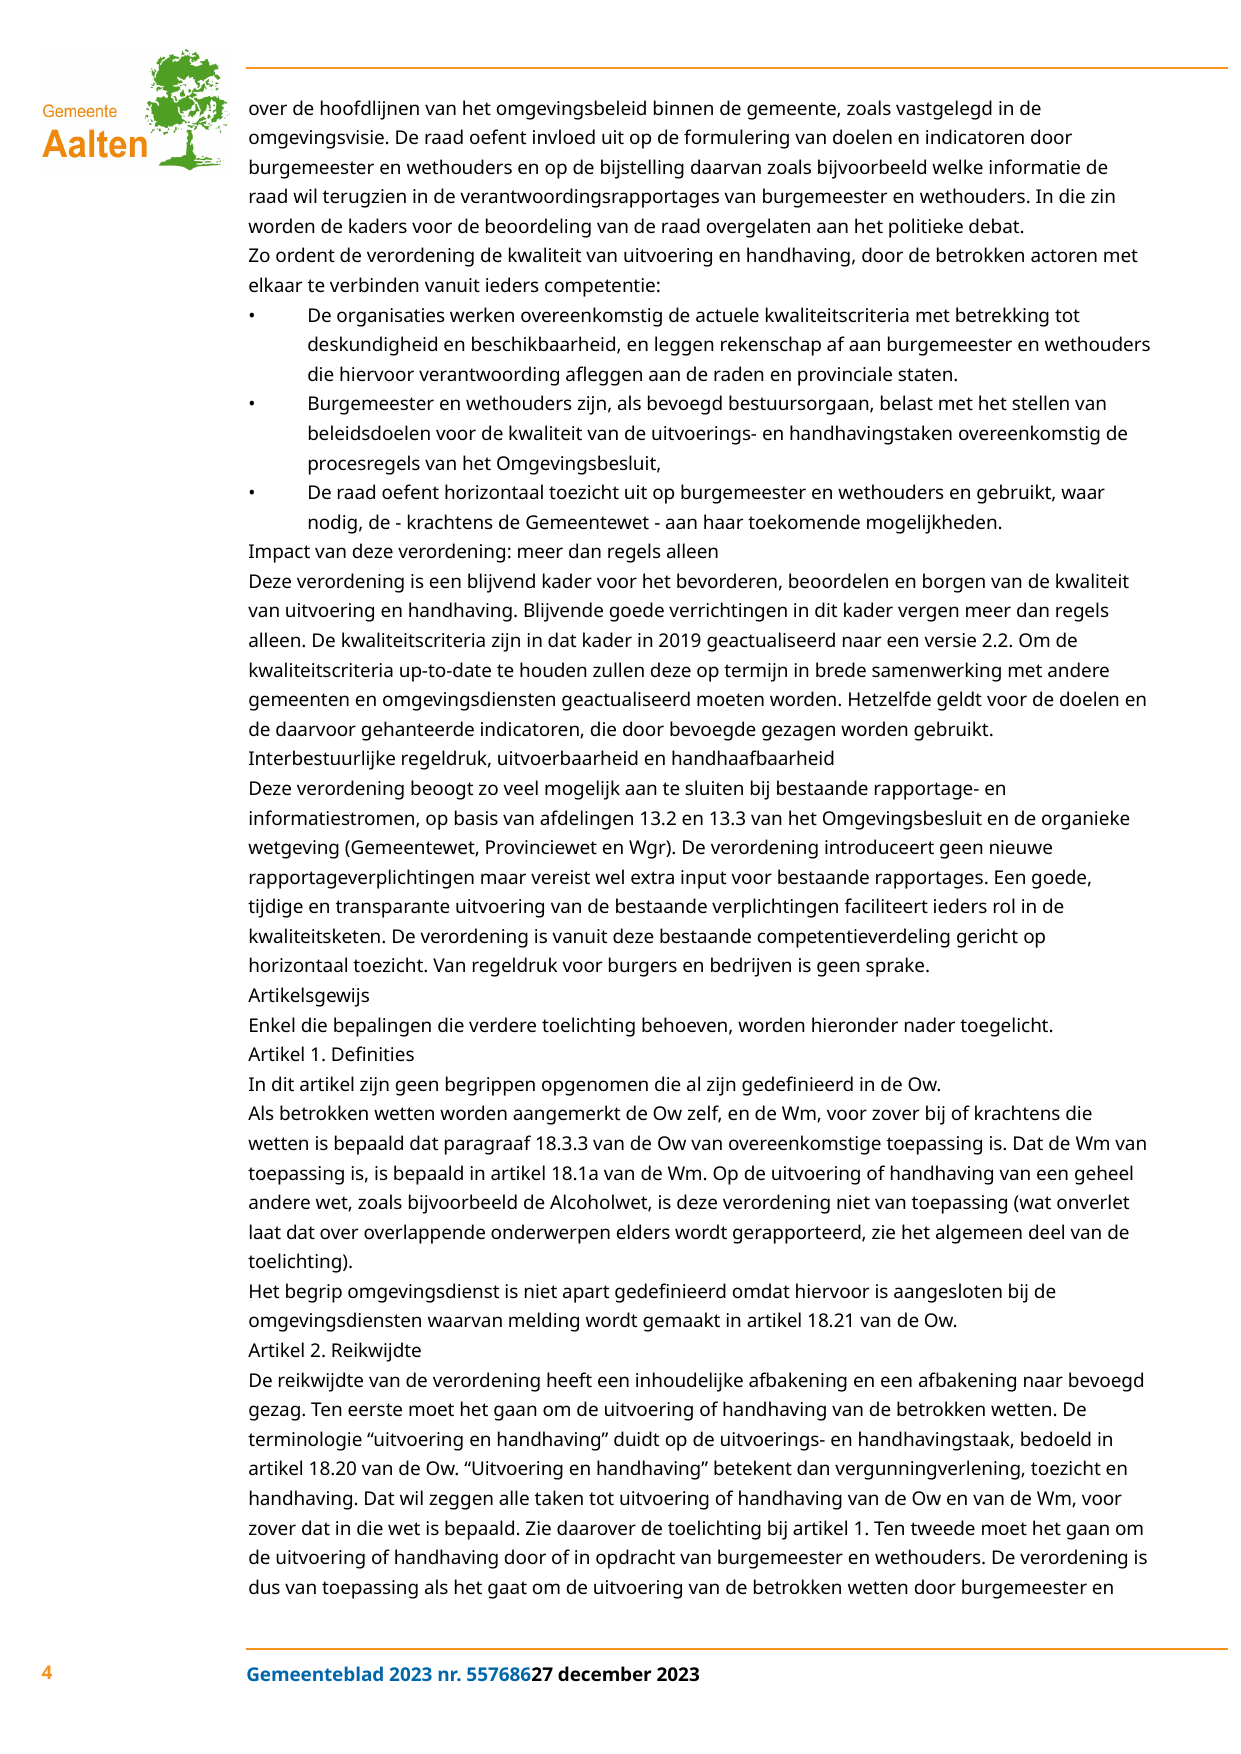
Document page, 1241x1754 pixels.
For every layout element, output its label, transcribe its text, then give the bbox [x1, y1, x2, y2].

text over de hoofdlijnen van het omgevingsbeleid binnen de gemeente, zoals vastgelegd in de omgevingsvisie. De raad oefent invloed uit op de formulering van doelen en indicatoren door burgemeester en wethouders en op de bijstelling daarvan zoals bijvoorbeeld welke informatie de raad wil terugzien in de verantwoordingsrapportages van burgemeester en wethouders. In die zin worden de kaders voor de beoordeling van de raad overgelaten aan het politieke debat. [248, 95, 1152, 239]
text Deze verordening beoogt zo veel mogelijk aan te sluiten bij bestaande rapportage- en informatiestromen, op basis van afdelingen 13.2 en 13.3 van het Omgevingsbesluit en de organieke wetgeving (Gemeentewet, Provinciewet en Wgr). De verordening introduceert geen nieuwe rapportageverplichtingen maar vereist wel extra input voor bestaande rapportages. Een goede, tijdige en transparante uitvoering van de bestaande verplichtingen faciliteert ieders rol in de kwaliteitsketen. De verordening is vanuit deze bestaande competentieverdeling gericht op horizontaal toezicht. Van regeldruk voor burgers en bedrijven is geen sprake. [248, 775, 1152, 978]
text In dit artikel zijn geen begrippen opgenomen die al zijn gedefinieerd in de Ow. [248, 1071, 1152, 1097]
text Als betrokken wetten worden aangemerkt de Ow zelf, en de Wm, voor zover bij of krachtens die wetten is bepaald dat paragraaf 18.3.3 van de Ow van overeenkomstige toepassing is. Dat de Wm van toepassing is, is bepaald in artikel 18.1a van de Wm. Op de uitvoering of handhaving van een geheel andere wet, zoals bijvoorbeeld de Alcoholwet, is deze verordening niet van toepassing (wat onverlet laat dat over overlappende onderwerpen elders wordt gerapporteerd, zie het algemeen deel van de toelichting). [248, 1101, 1152, 1274]
text Deze verordening is een blijvend kader voor het bevorderen, beoordelen en borgen van de kwaliteit van uitvoering en handhaving. Blijvende goede verrichtingen in dit kader vergen meer dan regels alleen. De kwaliteitscriteria zijn in dat kader in 2019 geactualiseerd naar een versie 2.2. Om de kwaliteitscriteria up-to-date te houden zullen deze op termijn in brede samenwerking met andere gemeenten en omgevingsdiensten geactualiseerd moeten worden. Hetzelfde geldt voor de doelen en de daarvoor gehanteerde indicatoren, die door bevoegde gezagen worden gebruikt. [248, 568, 1152, 742]
text Enkel die bepalingen die verdere toelichting behoeven, worden hieronder nader toegelicht. [248, 1012, 1152, 1038]
list De organisaties werken overeenkomstig de actuele kwaliteitscriteria met betrekking tot deskundigheid en beschikbaarheid, en leggen rekenschap af aan burgemeester en wethouders die hiervoor verantwoording afleggen aan de raden en provinciale staten. [248, 302, 1152, 387]
text Het begrip omgevingsdienst is niet apart gedefinieerd omdat hiervoor is aangesloten bij de omgevingsdiensten waarvan melding wordt gemaakt in artikel 18.21 van de Ow. [248, 1278, 1152, 1333]
text Artikel 1. Definities [248, 1041, 1152, 1067]
text Artikel 2. Reikwijdte [248, 1337, 1152, 1363]
list De raad oefent horizontaal toezicht uit op burgemeester en wethouders en gebruikt, waar nodig, de - krachtens de Gemeentewet - aan haar toekomende mogelijkheden. [248, 479, 1152, 535]
text Interbestuurlijke regeldruk, uitvoerbaarheid en handhaafbaarheid [248, 746, 1152, 771]
picture [41, 47, 231, 172]
text Zo ordent de verordening de kwaliteit van uitvoering en handhaving, door de betrokken actoren met elkaar te verbinden vanuit ieders competentie: [248, 243, 1152, 298]
list Burgemeester en wethouders zijn, als bevoegd bestuursorgaan, belast met het stellen van beleidsdoelen voor de kwaliteit van de uitvoerings- en handhavingstaken overeenkomstig de procesregels van het Omgevingsbesluit, [248, 391, 1152, 476]
text De reikwijdte van de verordening heeft een inhoudelijke afbakening en een afbakening naar bevoegd gezag. Ten eerste moet het gaan om de uitvoering of handhaving van de betrokken wetten. De terminologie “uitvoering en handhaving” duidt op de uitvoerings- en handhavingstaak, bedoeld in artikel 18.20 van de Ow. “Uitvoering en handhaving” betekent dan vergunningverlening, toezicht en handhaving. Dat wil zeggen alle taken tot uitvoering of handhaving van de Ow en van de Wm, voor zover dat in die wet is bepaald. Zie daarover de toelichting bij artikel 1. Ten tweede moet het gaan om de uitvoering of handhaving door of in opdracht van burgemeester en wethouders. De verordening is dus van toepassing als het gaat om de uitvoering van de betrokken wetten door burgemeester en [248, 1367, 1152, 1600]
text Impact van deze verordening: meer dan regels alleen [248, 538, 1152, 564]
text Artikelsgewijs [248, 982, 1152, 1008]
